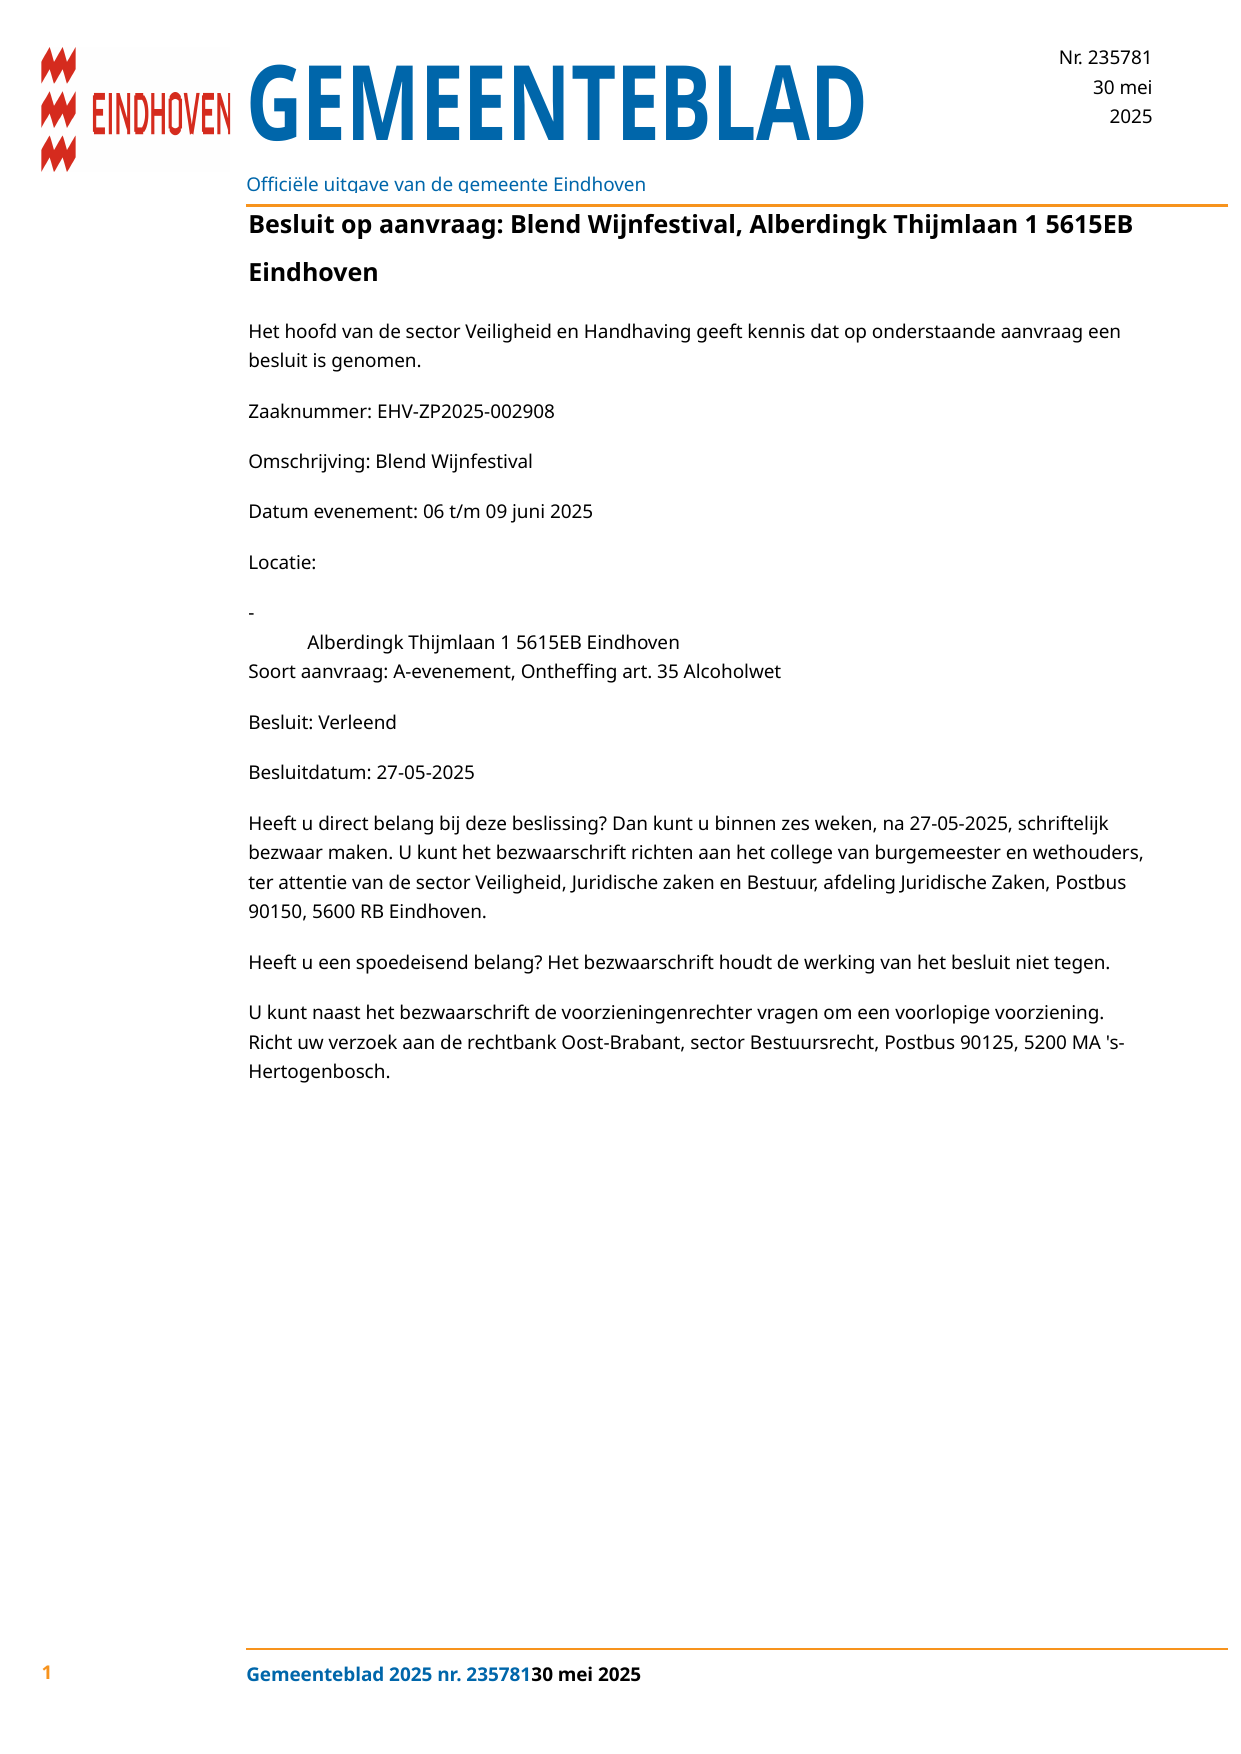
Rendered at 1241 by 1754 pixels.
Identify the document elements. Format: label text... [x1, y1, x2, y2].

text Omschrijving: Blend Wijnfestival [248, 448, 1152, 474]
text U kunt naast het bezwaarschrift de voorzieningenrechter vragen om een voorlopige voorziening. Richt uw verzoek aan de rechtbank Oost-Brabant, sector Bestuursrecht, Postbus 90125, 5200 MA 's-Hertogenbosch. [248, 999, 1152, 1084]
picture [41, 47, 231, 172]
text Besluit op aanvraag: Blend Wijnfestival, Alberdingk Thijmlaan 1 5615EB Eindhoven [248, 207, 1152, 288]
text Locatie: [248, 549, 1152, 575]
text Soort aanvraag: A-evenement, Ontheffing art. 35 Alcoholwet [248, 659, 1152, 684]
text Datum evenement: 06 t/m 09 juni 2025 [248, 499, 1152, 524]
text Besluitdatum: 27-05-2025 [248, 759, 1152, 785]
text Heeft u direct belang bij deze beslissing? Dan kunt u binnen zes weken, na 27-05-2025, schriftelijk bezwaar maken. U kunt het bezwaarschrift richten aan het college van burgemeester en wethouders, ter attentie van de sector Veiligheid, Juridische zaken en Bestuur, afdeling Juridische Zaken, Postbus 90150, 5600 RB Eindhoven. [248, 810, 1152, 924]
text Besluit: Verleend [248, 709, 1152, 735]
text Heeft u een spoedeisend belang? Het bezwaarschrift houdt de werking van het besluit niet tegen. [248, 949, 1152, 975]
list Alberdingk Thijmlaan 1 5615EB Eindhoven [248, 629, 1152, 655]
text Zaaknummer: EHV-ZP2025-002908 [248, 398, 1152, 424]
text Het hoofd van de sector Veiligheid en Handhaving geeft kennis dat op onderstaande aanvraag een besluit is genomen. [248, 318, 1152, 373]
